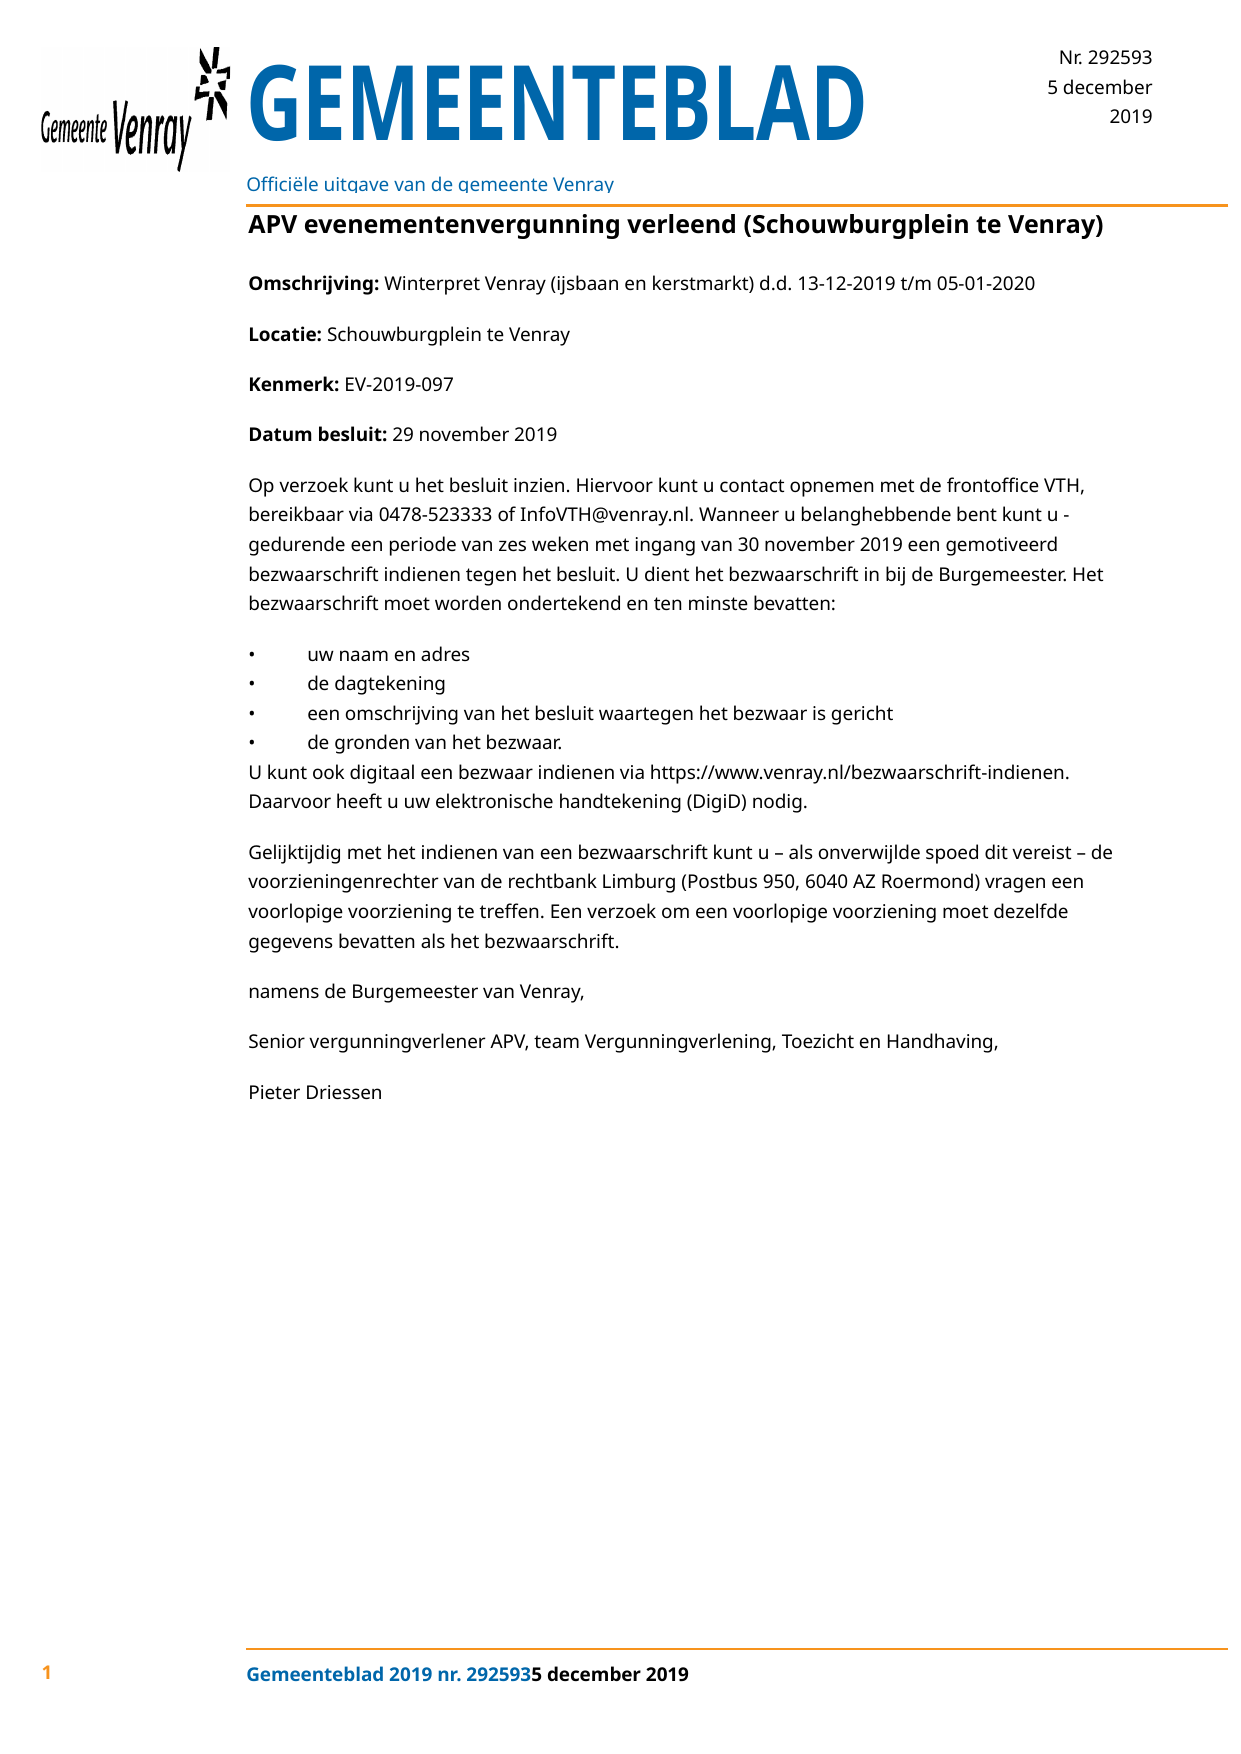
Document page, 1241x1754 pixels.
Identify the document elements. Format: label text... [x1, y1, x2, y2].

text Senior vergunningverlener APV, team Vergunningverlening, Toezicht en Handhaving, [248, 1029, 1152, 1054]
text APV evenementenvergunning verleend (Schouwburgplein te Venray) [248, 207, 1152, 241]
list uw naam en adres [248, 641, 1152, 666]
text Op verzoek kunt u het besluit inzien. Hiervoor kunt u contact opnemen met de frontoffice VTH, bereikbaar via 0478-523333 of InfoVTH@venray.nl. Wanneer u belanghebbende bent kunt u - gedurende een periode van zes weken met ingang van 30 november 2019 een gemotiveerd bezwaarschrift indienen tegen het besluit. U dient het bezwaarschrift in bij de Burgemeester. Het bezwaarschrift moet worden ondertekend en ten minste bevatten: [248, 472, 1152, 616]
text U kunt ook digitaal een bezwaar indienen via https://www.venray.nl/bezwaarschrift-indienen. Daarvoor heeft u uw elektronische handtekening (DigiD) nodig. [248, 759, 1152, 814]
text Kenmerk: EV-2019-097 [248, 371, 1152, 397]
list een omschrijving van het besluit waartegen het bezwaar is gericht [248, 700, 1152, 726]
text Gelijktijdig met het indienen van een bezwaarschrift kunt u – als onverwijlde spoed dit vereist – de voorzieningenrechter van de rechtbank Limburg (Postbus 950, 6040 AZ Roermond) vragen een voorlopige voorziening te treffen. Een verzoek om een voorlopige voorziening moet dezelfde gegevens bevatten als het bezwaarschrift. [248, 839, 1152, 953]
list de gronden van het bezwaar. [248, 729, 1152, 755]
text Omschrijving: Winterpret Venray (ijsbaan en kerstmarkt) d.d. 13-12-2019 t/m 05-01-2020 [248, 270, 1152, 296]
picture [41, 47, 231, 172]
text namens de Burgemeester van Venray, [248, 978, 1152, 1004]
list de dagtekening [248, 670, 1152, 696]
text Datum besluit: 29 november 2019 [248, 422, 1152, 447]
text Pieter Driessen [248, 1079, 1152, 1105]
text Locatie: Schouwburgplein te Venray [248, 321, 1152, 346]
